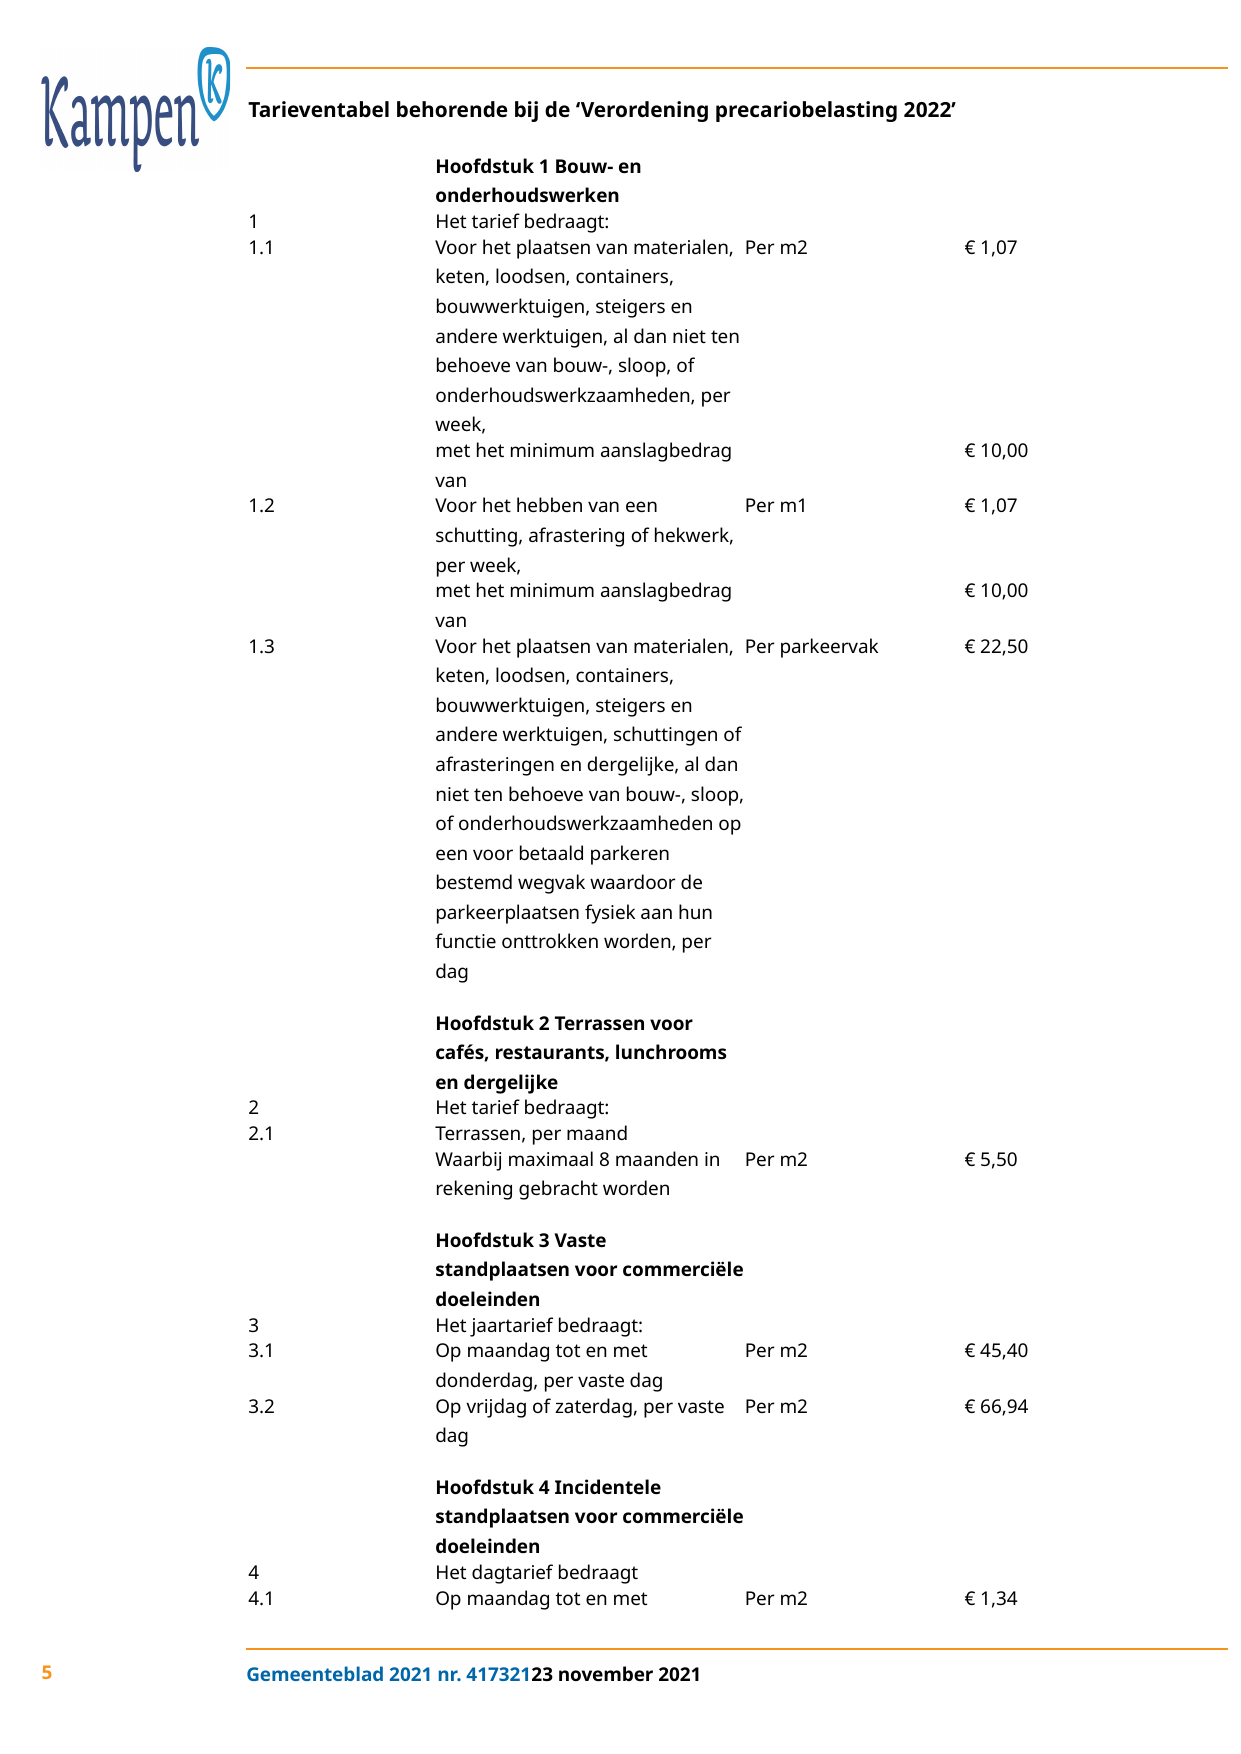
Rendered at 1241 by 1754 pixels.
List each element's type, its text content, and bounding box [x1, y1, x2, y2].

table_cell [248, 1474, 435, 1559]
table_cell Per parkeervak [745, 633, 964, 984]
table_cell Op vrijdag of zaterdag, per vaste dag [435, 1393, 744, 1448]
table_cell 2 [248, 1095, 435, 1120]
table_cell [248, 578, 435, 633]
table_cell 4 [248, 1559, 435, 1585]
table_cell [745, 1201, 964, 1227]
table_cell € 1,34 [964, 1585, 1152, 1610]
table_cell 3 [248, 1312, 435, 1338]
table_cell [745, 1010, 964, 1094]
table_cell [745, 1312, 964, 1338]
table_cell € 66,94 [964, 1393, 1152, 1448]
table_cell Het tarief bedraagt: [435, 1095, 744, 1120]
table_cell € 1,07 [964, 493, 1152, 577]
table_cell Voor het plaatsen van materialen, keten, loodsen, containers, bouwwerktuigen, steigers en andere werktuigen, al dan niet ten behoeve van bouw-, sloop, of onderhoudswerkzaamheden, per week, [435, 234, 744, 437]
table_cell Op maandag tot en met donderdag, per vaste dag [435, 1338, 744, 1393]
table_cell Per m1 [745, 493, 964, 577]
table_cell [435, 1448, 744, 1474]
table_cell Het tarief bedraagt: [435, 208, 744, 234]
table_cell Hoofdstuk 3 Vaste standplaatsen voor commerciële doeleinden [435, 1227, 744, 1312]
table_cell Per m2 [745, 1146, 964, 1201]
table_cell Het dagtarief bedraagt [435, 1559, 744, 1585]
table_cell 3.1 [248, 1338, 435, 1393]
table_cell [964, 1201, 1152, 1227]
table_cell [964, 1227, 1152, 1312]
table_cell [964, 1448, 1152, 1474]
table_cell [964, 208, 1152, 234]
table_cell [964, 1312, 1152, 1338]
table_cell [964, 1559, 1152, 1585]
table_cell 1 [248, 208, 435, 234]
table_cell [745, 1095, 964, 1120]
table_cell [745, 1559, 964, 1585]
table_cell 1.1 [248, 234, 435, 437]
table_cell 4.1 [248, 1585, 435, 1610]
table_cell Hoofdstuk 4 Incidentele standplaatsen voor commerciële doeleinden [435, 1474, 744, 1559]
table_cell met het minimum aanslagbedrag van [435, 578, 744, 633]
table_cell 1.2 [248, 493, 435, 577]
table_cell [964, 1120, 1152, 1146]
table_cell € 5,50 [964, 1146, 1152, 1201]
table_cell Het jaartarief bedraagt: [435, 1312, 744, 1338]
table_cell Per m2 [745, 1338, 964, 1393]
table_cell Op maandag tot en met [435, 1585, 744, 1610]
table_cell [248, 984, 435, 1010]
table_cell [435, 984, 744, 1010]
table_cell [745, 578, 964, 633]
table_cell € 22,50 [964, 633, 1152, 984]
table_cell € 45,40 [964, 1338, 1152, 1393]
table_cell [964, 984, 1152, 1010]
table_cell [745, 1474, 964, 1559]
table_cell Per m2 [745, 1585, 964, 1610]
table_cell Terrassen, per maand [435, 1120, 744, 1146]
table_cell [745, 1448, 964, 1474]
table_cell [435, 1201, 744, 1227]
table_cell [964, 1010, 1152, 1094]
table_cell [745, 1227, 964, 1312]
table_cell [745, 437, 964, 493]
table_cell € 10,00 [964, 437, 1152, 493]
table_cell Voor het hebben van een schutting, afrastering of hekwerk, per week, [435, 493, 744, 577]
table_cell 3.2 [248, 1393, 435, 1448]
table_cell [745, 208, 964, 234]
table_cell [745, 1120, 964, 1146]
table_cell met het minimum aanslagbedrag van [435, 437, 744, 493]
table_header Hoofdstuk 1 Bouw- en onderhoudswerken [435, 153, 744, 208]
table_cell [248, 1146, 435, 1201]
table_cell € 1,07 [964, 234, 1152, 437]
table_cell 1.3 [248, 633, 435, 984]
picture [41, 47, 231, 172]
table_cell [964, 1474, 1152, 1559]
table_cell [745, 984, 964, 1010]
table_cell [248, 437, 435, 493]
table_cell € 10,00 [964, 578, 1152, 633]
table_cell Per m2 [745, 234, 964, 437]
table_cell Voor het plaatsen van materialen, keten, loodsen, containers, bouwwerktuigen, steigers en andere werktuigen, schuttingen of afrasteringen en dergelijke, al dan niet ten behoeve van bouw-, sloop, of onderhoudswerkzaamheden op een voor betaald parkeren bestemd wegvak waardoor de parkeerplaatsen fysiek aan hun functie onttrokken worden, per dag [435, 633, 744, 984]
table_header [745, 153, 964, 208]
table_cell [248, 1010, 435, 1094]
table_cell 2.1 [248, 1120, 435, 1146]
table_header [964, 153, 1152, 208]
table_cell [248, 1227, 435, 1312]
table_cell Per m2 [745, 1393, 964, 1448]
table_cell [964, 1095, 1152, 1120]
table_cell [248, 1448, 435, 1474]
table_cell Hoofdstuk 2 Terrassen voor cafés, restaurants, lunchrooms en dergelijke [435, 1010, 744, 1094]
table_cell Waarbij maximaal 8 maanden in rekening gebracht worden [435, 1146, 744, 1201]
table_header [248, 153, 435, 208]
table_cell [248, 1201, 435, 1227]
text Tarieventabel behorende bij de ‘Verordening precariobelasting 2022’ [248, 95, 1152, 123]
